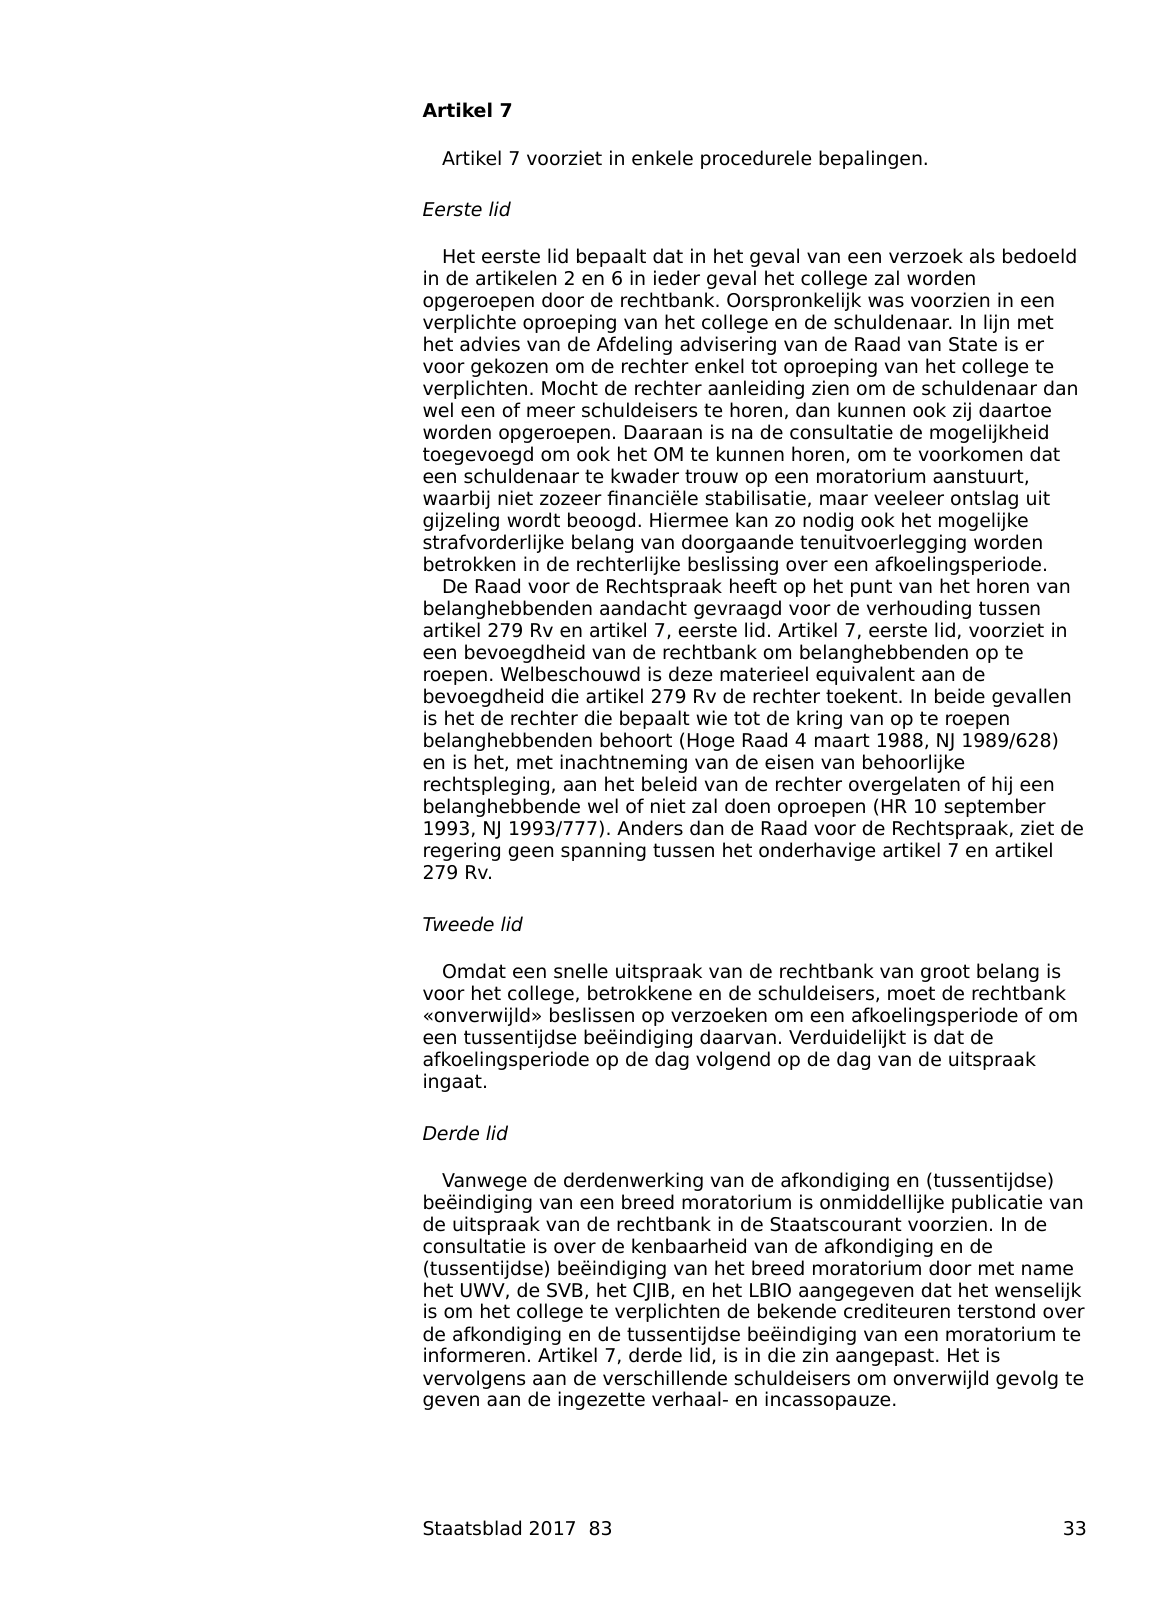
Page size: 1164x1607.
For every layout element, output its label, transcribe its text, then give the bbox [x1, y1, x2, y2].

text Vanwege de derdenwerking van de afkondiging en (tussentijdse) beëindiging van een breed moratorium is onmiddellijke publicatie van de uitspraak van de rechtbank in de Staatscourant voorzien. In de consultatie is over de kenbaarheid van de afkondiging en de (tussentijdse) beëindiging van het breed moratorium door met name het UWV, de SVB, het CJIB, en het LBIO aangegeven dat het wenselijk is om het college te verplichten de bekende crediteuren terstond over de afkondiging en de tussentijdse beëindiging van een moratorium te informeren. Artikel 7, derde lid, is in die zin aangepast. Het is vervolgens aan de verschillende schuldeisers om onverwijld gevolg te geven aan de ingezette verhaal- en incassopauze. [422, 1169, 1087, 1411]
text Artikel 7 voorziet in enkele procedurele bepalingen. [422, 147, 1087, 169]
subtitle Eerste lid [422, 199, 1087, 221]
subtitle Artikel 7 [422, 100, 1087, 122]
text Het eerste lid bepaalt dat in het geval van een verzoek als bedoeld in de artikelen 2 en 6 in ieder geval het college zal worden opgeroepen door de rechtbank. Oorspronkelijk was voorzien in een verplichte oproeping van het college en de schuldenaar. In lijn met het advies van de Afdeling advisering van de Raad van State is er voor gekozen om de rechter enkel tot oproeping van het college te verplichten. Mocht de rechter aanleiding zien om de schuldenaar dan wel een of meer schuldeisers te horen, dan kunnen ook zij daartoe worden opgeroepen. Daaraan is na de consultatie de mogelijkheid toegevoegd om ook het OM te kunnen horen, om te voorkomen dat een schuldenaar te kwader trouw op een moratorium aanstuurt, waarbij niet zozeer financiële stabilisatie, maar veeleer ontslag uit gijzeling wordt beoogd. Hiermee kan zo nodig ook het mogelijke strafvorderlijke belang van doorgaande tenuitvoerlegging worden betrokken in de rechterlijke beslissing over een afkoelingsperiode. [422, 246, 1087, 576]
subtitle Derde lid [422, 1123, 1087, 1144]
text De Raad voor de Rechtspraak heeft op het punt van het horen van belanghebbenden aandacht gevraagd voor de verhouding tussen artikel 279 Rv en artikel 7, eerste lid. Artikel 7, eerste lid, voorziet in een bevoegdheid van de rechtbank om belanghebbenden op te roepen. Welbeschouwd is deze materieel equivalent aan de bevoegdheid die artikel 279 Rv de rechter toekent. In beide gevallen is het de rechter die bepaalt wie tot de kring van op te roepen belanghebbenden behoort (Hoge Raad 4 maart 1988, NJ 1989/628) en is het, met inachtneming van de eisen van behoorlijke rechtspleging, aan het beleid van de rechter overgelaten of hij een belanghebbende wel of niet zal doen oproepen (HR 10 september 1993, NJ 1993/777). Anders dan de Raad voor de Rechtspraak, ziet de regering geen spanning tussen het onderhavige artikel 7 en artikel 279 Rv. [422, 576, 1087, 884]
subtitle Tweede lid [422, 914, 1087, 936]
text Omdat een snelle uitspraak van de rechtbank van groot belang is voor het college, betrokkene en de schuldeisers, moet de rechtbank «onverwijld» beslissen op verzoeken om een afkoelingsperiode of om een tussentijdse beëindiging daarvan. Verduidelijkt is dat de afkoelingsperiode op de dag volgend op de dag van de uitspraak ingaat. [422, 961, 1087, 1093]
